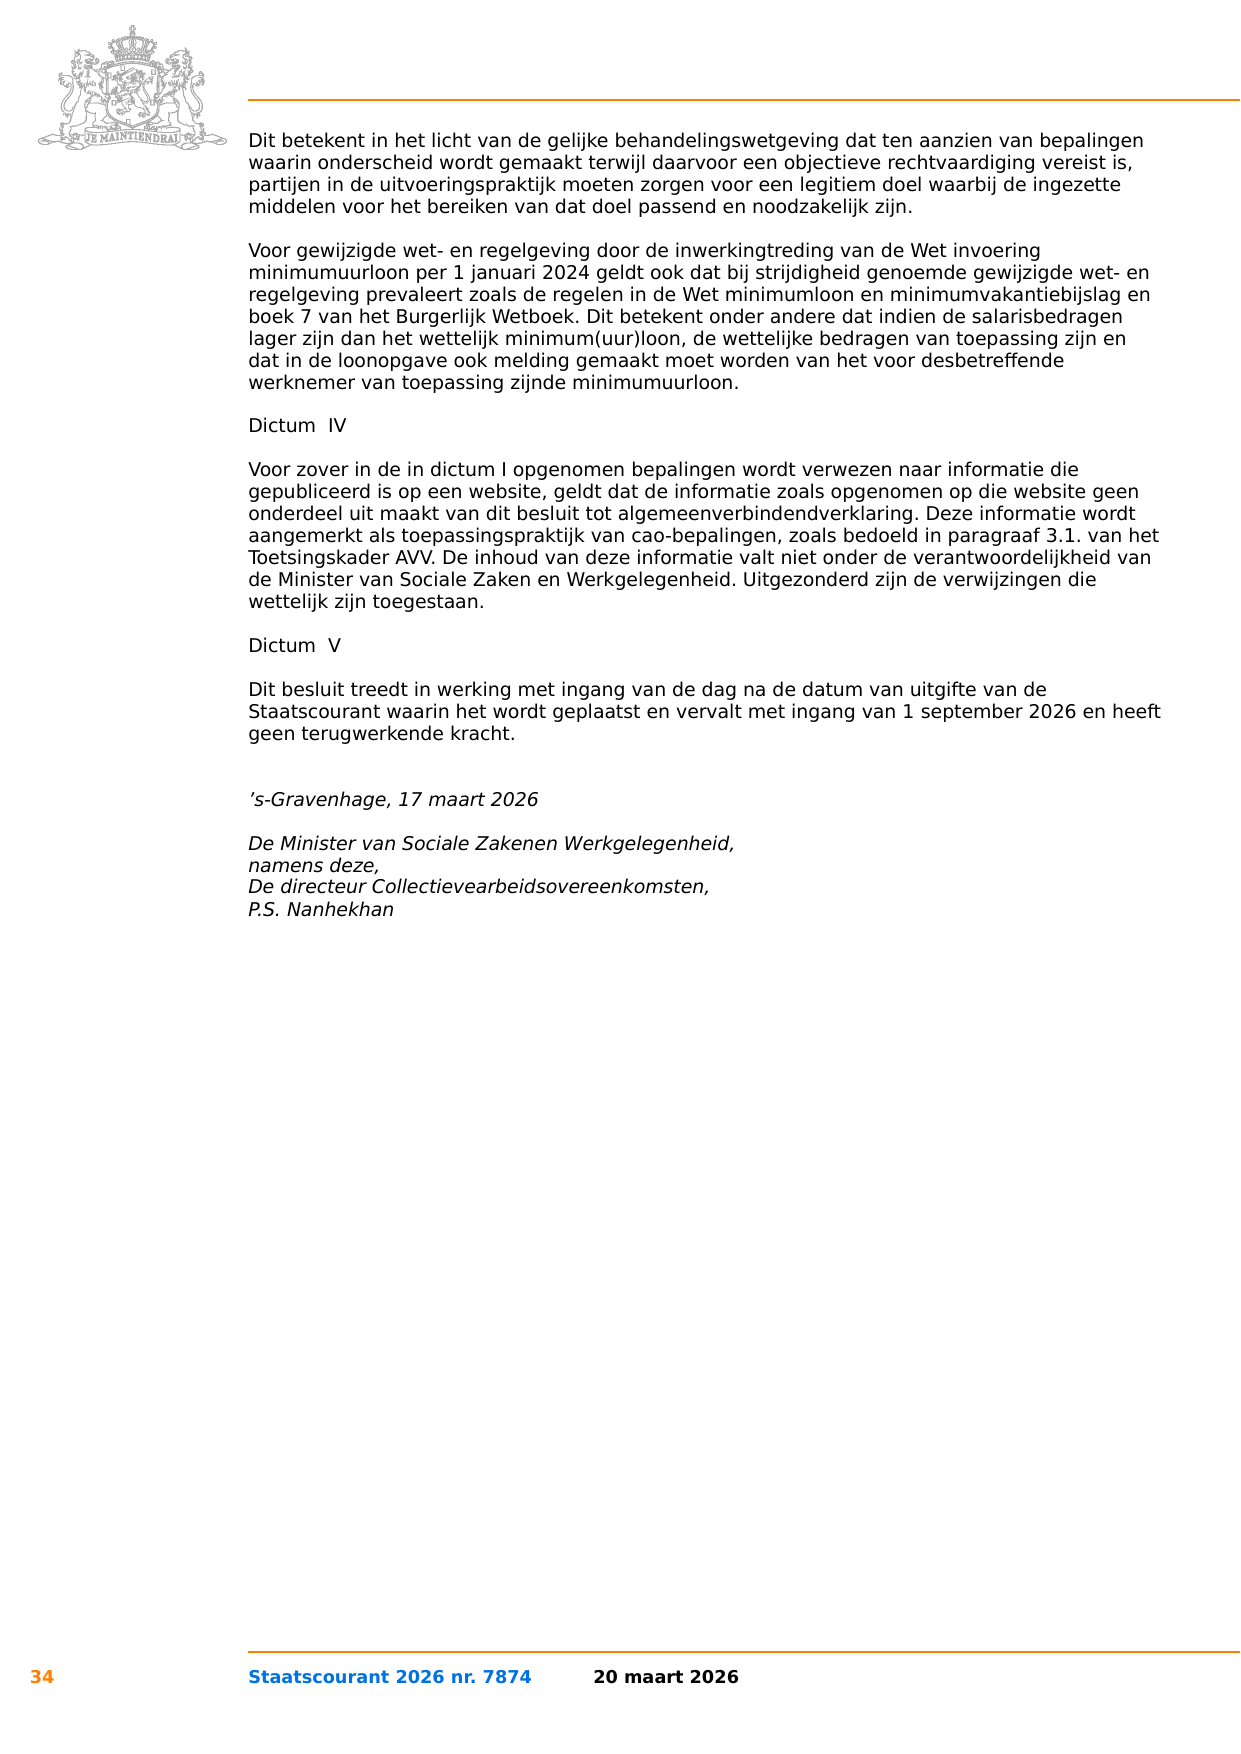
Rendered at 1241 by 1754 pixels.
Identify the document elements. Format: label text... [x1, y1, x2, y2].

text Dit besluit treedt in werking met ingang van de dag na de datum van uitgifte van de Staatscourant waarin het wordt geplaatst en vervalt met ingang van 1 september 2026 en heeft geen terugwerkende kracht. [248, 679, 1163, 745]
text Voor zover in de in dictum I opgenomen bepalingen wordt verwezen naar informatie die gepubliceerd is op een website, geldt dat de informatie zoals opgenomen op die website geen onderdeel uit maakt van dit besluit tot algemeenverbindendverklaring. Deze informatie wordt aangemerkt als toepassingspraktijk van cao-bepalingen, zoals bedoeld in paragraaf 3.1. van het Toetsingskader AVV. De inhoud van deze informatie valt niet onder de verantwoordelijkheid van de Minister van Sociale Zaken en Werkgelegenheid. Uitgezonderd zijn de verwijzingen die wettelijk zijn toegestaan. [248, 459, 1163, 613]
picture [38, 25, 227, 150]
text Dit betekent in het licht van de gelijke behandelingswetgeving dat ten aanzien van bepalingen waarin onderscheid wordt gemaakt terwijl daarvoor een objectieve rechtvaardiging vereist is, partijen in de uitvoeringspraktijk moeten zorgen voor een legitiem doel waarbij de ingezette middelen voor het bereiken van dat doel passend en noodzakelijk zijn. [248, 130, 1163, 218]
text ’s-Gravenhage, 17 maart 2026 [248, 789, 1163, 811]
text De Minister van Sociale Zakenen Werkgelegenheid, namens deze, De directeur Collectievearbeidsovereenkomsten, P.S. Nanhekhan [248, 832, 1163, 920]
text Voor gewijzigde wet- en regelgeving door de inwerkingtreding van de Wet invoering minimumuurloon per 1 januari 2024 geldt ook dat bij strijdigheid genoemde gewijzigde wet- en regelgeving prevaleert zoals de regelen in de Wet minimumloon en minimumvakantiebijslag en boek 7 van het Burgerlijk Wetboek. Dit betekent onder andere dat indien de salarisbedragen lager zijn dan het wettelijk minimum(uur)loon, de wettelijke bedragen van toepassing zijn en dat in de loonopgave ook melding gemaakt moet worden van het voor desbetreffende werknemer van toepassing zijnde minimumuurloon. [248, 240, 1163, 393]
text Dictum IV [248, 415, 1163, 437]
text Dictum V [248, 635, 1163, 657]
